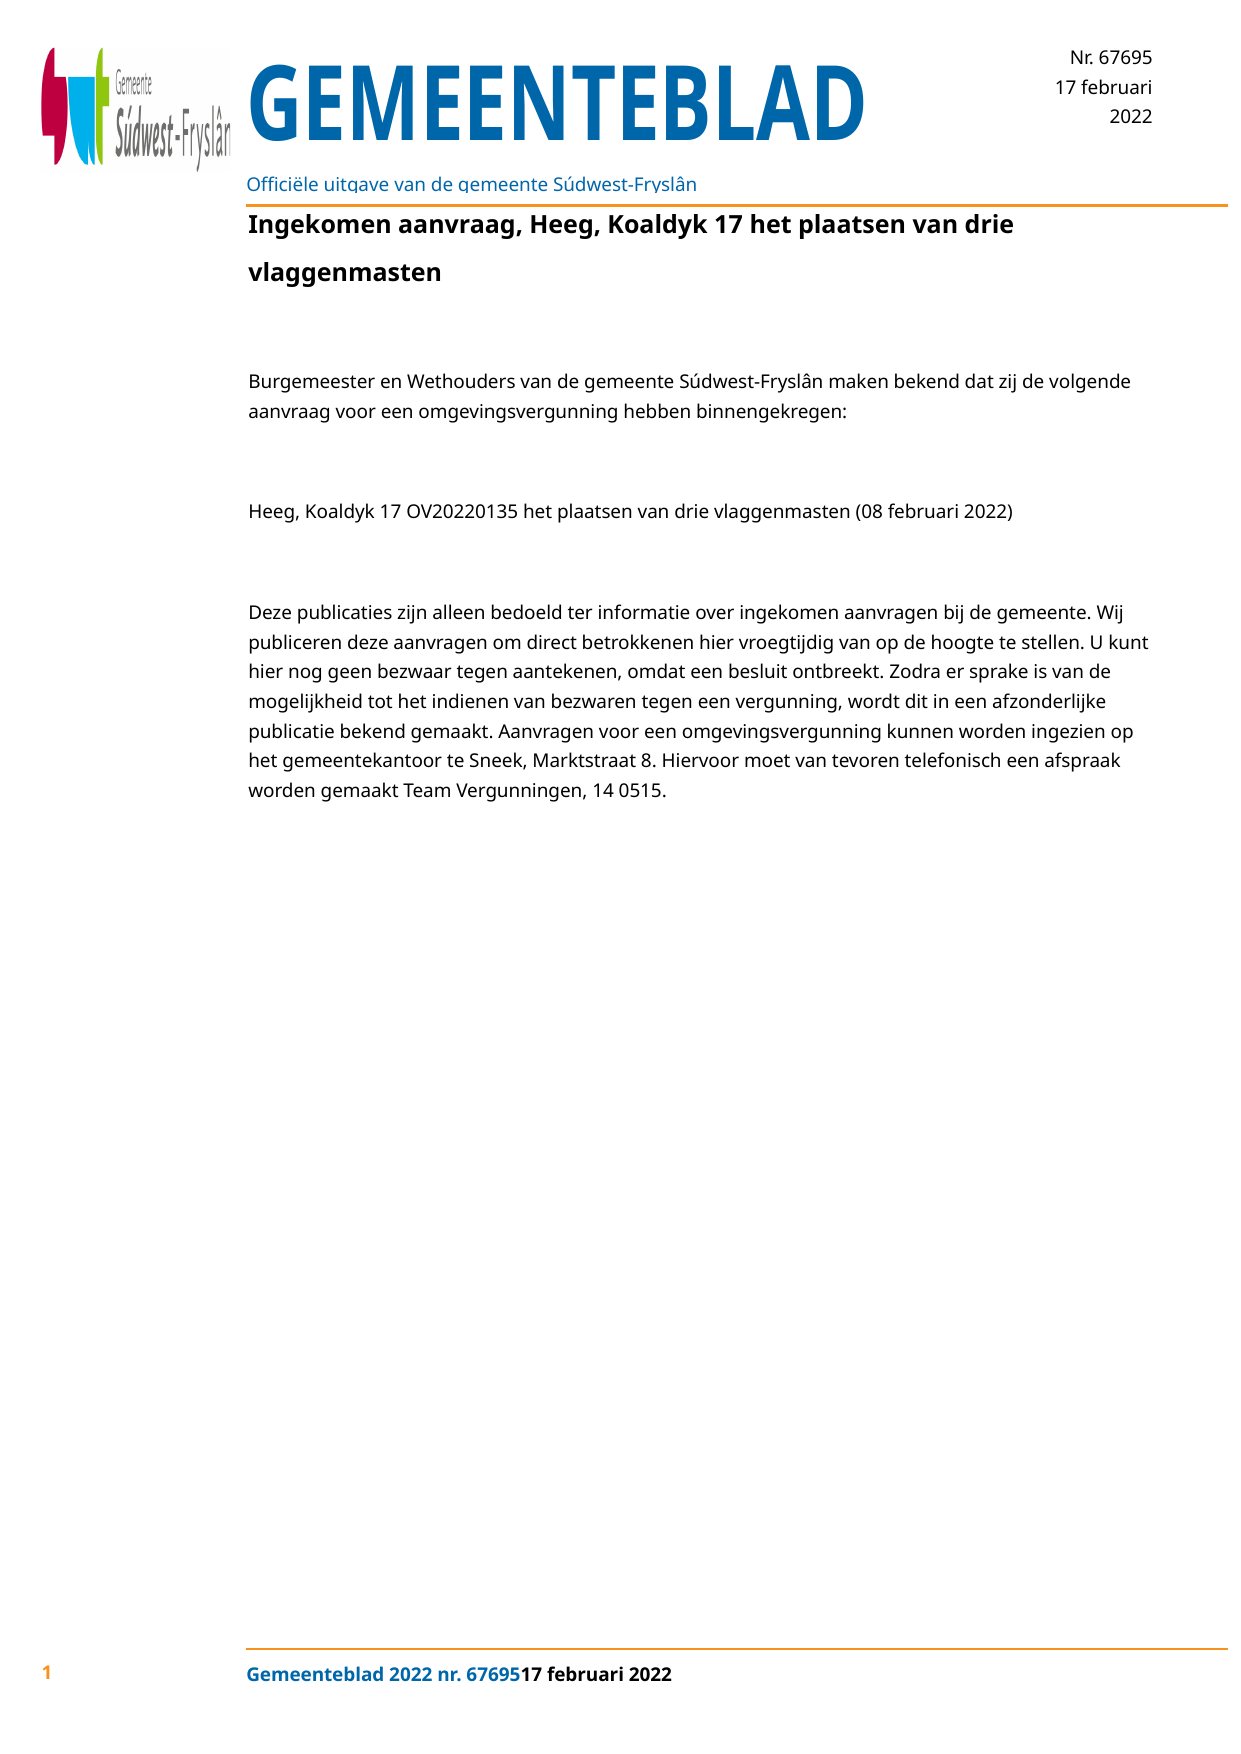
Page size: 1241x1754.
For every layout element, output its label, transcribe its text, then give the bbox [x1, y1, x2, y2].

text Heeg, Koaldyk 17 OV20220135 het plaatsen van drie vlaggenmasten (08 februari 2022) [248, 499, 1152, 524]
text Burgemeester en Wethouders van de gemeente Súdwest-Fryslân maken bekend dat zij de volgende aanvraag voor een omgevingsvergunning hebben binnengekregen: [248, 368, 1152, 424]
text Ingekomen aanvraag, Heeg, Koaldyk 17 het plaatsen van drie vlaggenmasten [248, 207, 1152, 288]
text Deze publicaties zijn alleen bedoeld ter informatie over ingekomen aanvragen bij de gemeente. Wij publiceren deze aanvragen om direct betrokkenen hier vroegtijdig van op de hoogte te stellen. U kunt hier nog geen bezwaar tegen aantekenen, omdat een besluit ontbreekt. Zodra er sprake is van de mogelijkheid tot het indienen van bezwaren tegen een vergunning, wordt dit in een afzonderlijke publicatie bekend gemaakt. Aanvragen voor een omgevingsvergunning kunnen worden ingezien op het gemeentekantoor te Sneek, Marktstraat 8. Hiervoor moet van tevoren telefonisch een afspraak worden gemaakt Team Vergunningen, 14 0515. [248, 599, 1152, 803]
picture [41, 47, 231, 172]
